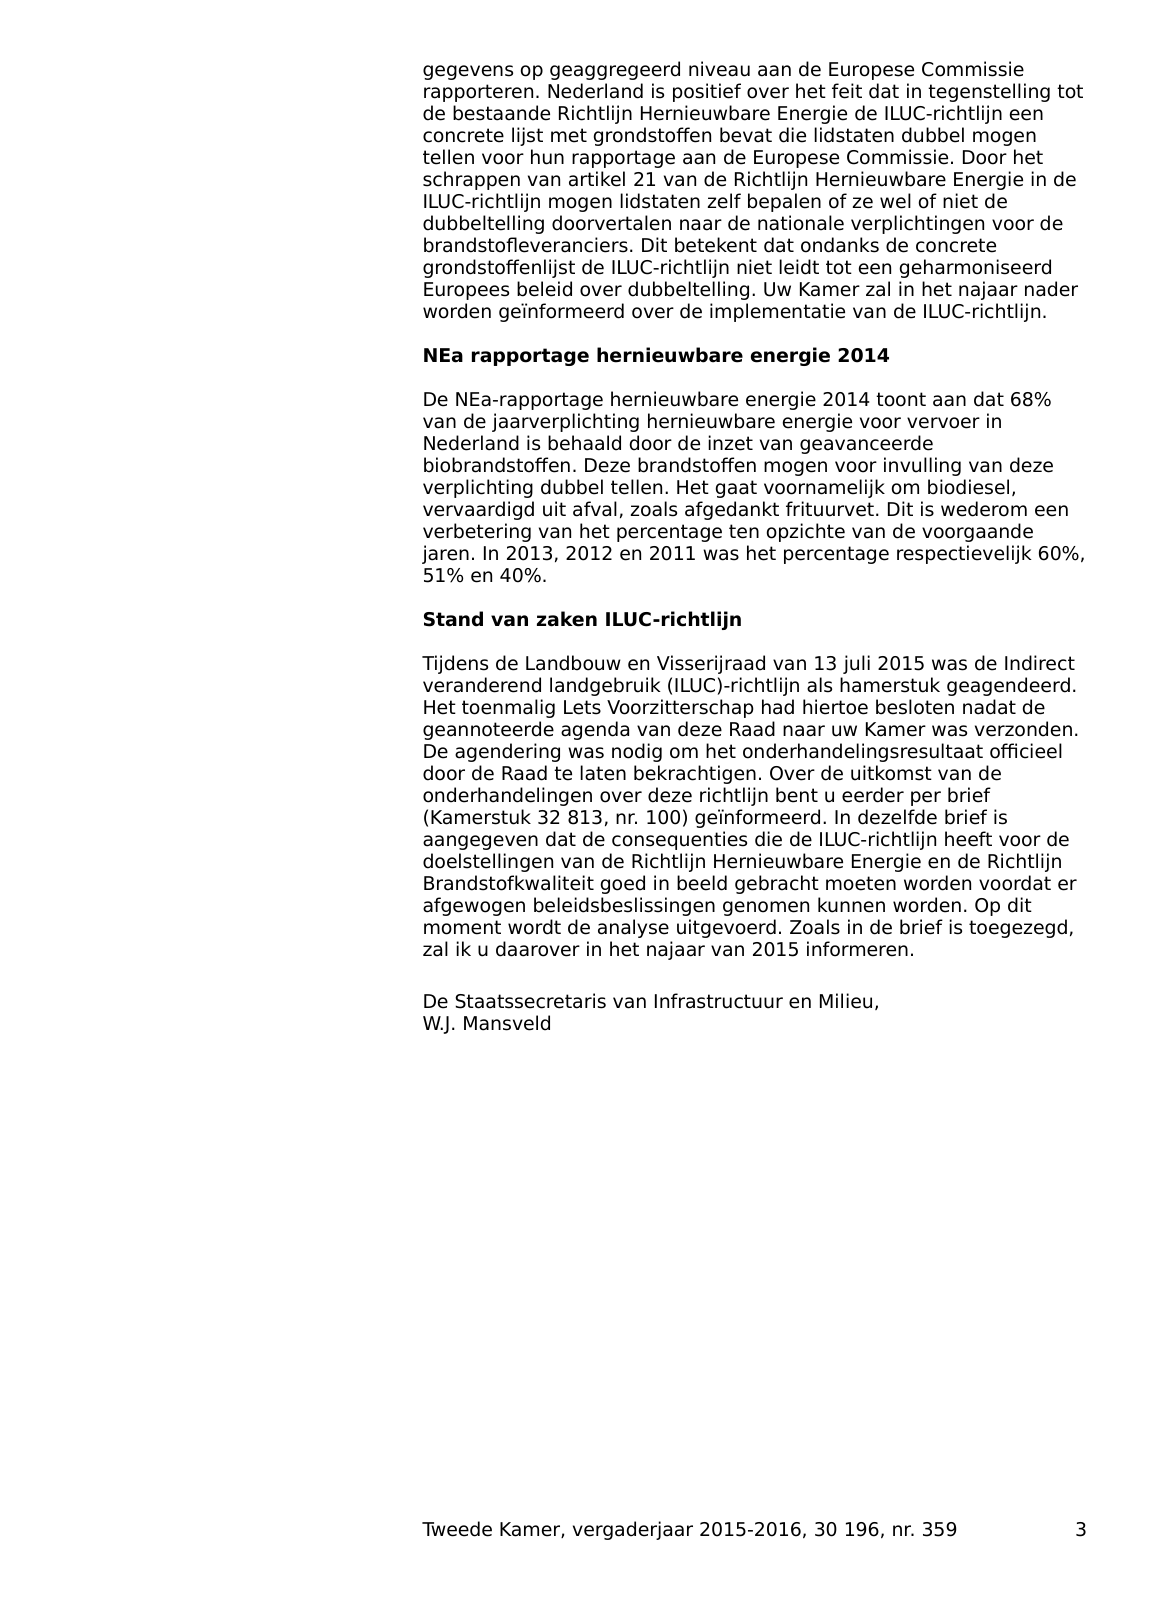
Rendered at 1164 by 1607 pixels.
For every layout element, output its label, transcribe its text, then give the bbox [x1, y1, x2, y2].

text De Staatssecretaris van Infrastructuur en Milieu, W.J. Mansveld [422, 991, 1087, 1035]
text Tijdens de Landbouw en Visserijraad van 13 juli 2015 was de Indirect veranderend landgebruik (ILUC)-richtlijn als hamerstuk geagendeerd. Het toenmalig Lets Voorzitterschap had hiertoe besloten nadat de geannoteerde agenda van deze Raad naar uw Kamer was verzonden. De agendering was nodig om het onderhandelingsresultaat officieel door de Raad te laten bekrachtigen. Over de uitkomst van de onderhandelingen over deze richtlijn bent u eerder per brief (Kamerstuk 32 813, nr. 100) geïnformeerd. In dezelfde brief is aangegeven dat de consequenties die de ILUC-richtlijn heeft voor de doelstellingen van de Richtlijn Hernieuwbare Energie en de Richtlijn Brandstofkwaliteit goed in beeld gebracht moeten worden voordat er afgewogen beleidsbeslissingen genomen kunnen worden. Op dit moment wordt de analyse uitgevoerd. Zoals in de brief is toegezegd, zal ik u daarover in het najaar van 2015 informeren. [422, 653, 1087, 961]
text gegevens op geaggregeerd niveau aan de Europese Commissie rapporteren. Nederland is positief over het feit dat in tegenstelling tot de bestaande Richtlijn Hernieuwbare Energie de ILUC-richtlijn een concrete lijst met grondstoffen bevat die lidstaten dubbel mogen tellen voor hun rapportage aan de Europese Commissie. Door het schrappen van artikel 21 van de Richtlijn Hernieuwbare Energie in de ILUC-richtlijn mogen lidstaten zelf bepalen of ze wel of niet de dubbeltelling doorvertalen naar de nationale verplichtingen voor de brandstofleveranciers. Dit betekent dat ondanks de concrete grondstoffenlijst de ILUC-richtlijn niet leidt tot een geharmoniseerd Europees beleid over dubbeltelling. Uw Kamer zal in het najaar nader worden geïnformeerd over de implementatie van de ILUC-richtlijn. [422, 59, 1087, 323]
text De NEa-rapportage hernieuwbare energie 2014 toont aan dat 68% van de jaarverplichting hernieuwbare energie voor vervoer in Nederland is behaald door de inzet van geavanceerde biobrandstoffen. Deze brandstoffen mogen voor invulling van deze verplichting dubbel tellen. Het gaat voornamelijk om biodiesel, vervaardigd uit afval, zoals afgedankt frituurvet. Dit is wederom een verbetering van het percentage ten opzichte van de voorgaande jaren. In 2013, 2012 en 2011 was het percentage respectievelijk 60%, 51% en 40%. [422, 389, 1087, 587]
subtitle NEa rapportage hernieuwbare energie 2014 [422, 345, 1087, 367]
subtitle Stand van zaken ILUC-richtlijn [422, 609, 1087, 631]
